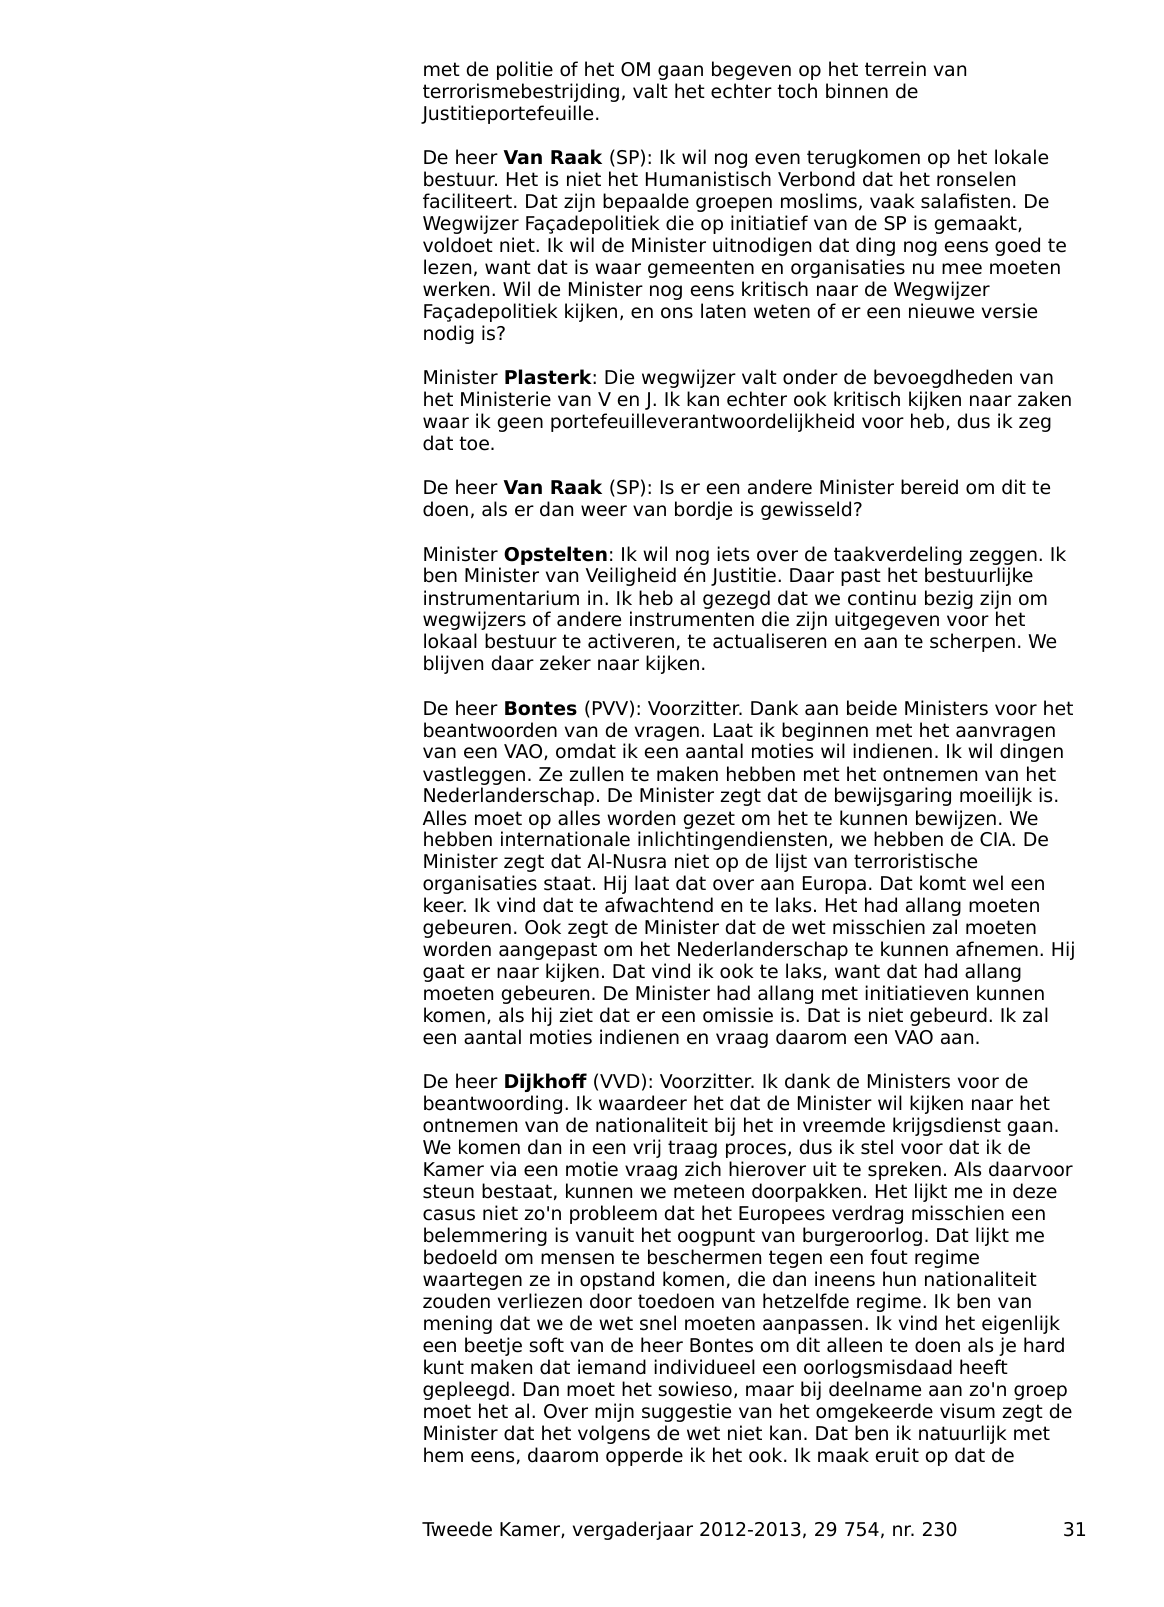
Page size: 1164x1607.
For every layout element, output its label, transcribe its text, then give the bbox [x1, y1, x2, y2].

text Minister Plasterk: Die wegwijzer valt onder de bevoegdheden van het Ministerie van V en J. Ik kan echter ook kritisch kijken naar zaken waar ik geen portefeuilleverantwoordelijkheid voor heb, dus ik zeg dat toe. [422, 367, 1087, 455]
text De heer Van Raak (SP): Is er een andere Minister bereid om dit te doen, als er dan weer van bordje is gewisseld? [422, 477, 1087, 521]
text De heer Dijkhoff (VVD): Voorzitter. Ik dank de Ministers voor de beantwoording. Ik waardeer het dat de Minister wil kijken naar het ontnemen van de nationaliteit bij het in vreemde krijgsdienst gaan. We komen dan in een vrij traag proces, dus ik stel voor dat ik de Kamer via een motie vraag zich hierover uit te spreken. Als daarvoor steun bestaat, kunnen we meteen doorpakken. Het lijkt me in deze casus niet zo'n probleem dat het Europees verdrag misschien een belemmering is vanuit het oogpunt van burgeroorlog. Dat lijkt me bedoeld om mensen te beschermen tegen een fout regime waartegen ze in opstand komen, die dan ineens hun nationaliteit zouden verliezen door toedoen van hetzelfde regime. Ik ben van mening dat we de wet snel moeten aanpassen. Ik vind het eigenlijk een beetje soft van de heer Bontes om dit alleen te doen als je hard kunt maken dat iemand individueel een oorlogsmisdaad heeft gepleegd. Dan moet het sowieso, maar bij deelname aan zo'n groep moet het al. Over mijn suggestie van het omgekeerde visum zegt de Minister dat het volgens de wet niet kan. Dat ben ik natuurlijk met hem eens, daarom opperde ik het ook. Ik maak eruit op dat de [422, 1071, 1087, 1467]
text De heer Van Raak (SP): Ik wil nog even terugkomen op het lokale bestuur. Het is niet het Humanistisch Verbond dat het ronselen faciliteert. Dat zijn bepaalde groepen moslims, vaak salafisten. De Wegwijzer Façadepolitiek die op initiatief van de SP is gemaakt, voldoet niet. Ik wil de Minister uitnodigen dat ding nog eens goed te lezen, want dat is waar gemeenten en organisaties nu mee moeten werken. Wil de Minister nog eens kritisch naar de Wegwijzer Façadepolitiek kijken, en ons laten weten of er een nieuwe versie nodig is? [422, 147, 1087, 345]
text De heer Bontes (PVV): Voorzitter. Dank aan beide Ministers voor het beantwoorden van de vragen. Laat ik beginnen met het aanvragen van een VAO, omdat ik een aantal moties wil indienen. Ik wil dingen vastleggen. Ze zullen te maken hebben met het ontnemen van het Nederlanderschap. De Minister zegt dat de bewijsgaring moeilijk is. Alles moet op alles worden gezet om het te kunnen bewijzen. We hebben internationale inlichtingendiensten, we hebben de CIA. De Minister zegt dat Al-Nusra niet op de lijst van terroristische organisaties staat. Hij laat dat over aan Europa. Dat komt wel een keer. Ik vind dat te afwachtend en te laks. Het had allang moeten gebeuren. Ook zegt de Minister dat de wet misschien zal moeten worden aangepast om het Nederlanderschap te kunnen afnemen. Hij gaat er naar kijken. Dat vind ik ook te laks, want dat had allang moeten gebeuren. De Minister had allang met initiatieven kunnen komen, als hij ziet dat er een omissie is. Dat is niet gebeurd. Ik zal een aantal moties indienen en vraag daarom een VAO aan. [422, 697, 1087, 1049]
text met de politie of het OM gaan begeven op het terrein van terrorismebestrijding, valt het echter toch binnen de Justitieportefeuille. [422, 59, 1087, 125]
text Minister Opstelten: Ik wil nog iets over de taakverdeling zeggen. Ik ben Minister van Veiligheid én Justitie. Daar past het bestuurlijke instrumentarium in. Ik heb al gezegd dat we continu bezig zijn om wegwijzers of andere instrumenten die zijn uitgegeven voor het lokaal bestuur te activeren, te actualiseren en aan te scherpen. We blijven daar zeker naar kijken. [422, 543, 1087, 675]
